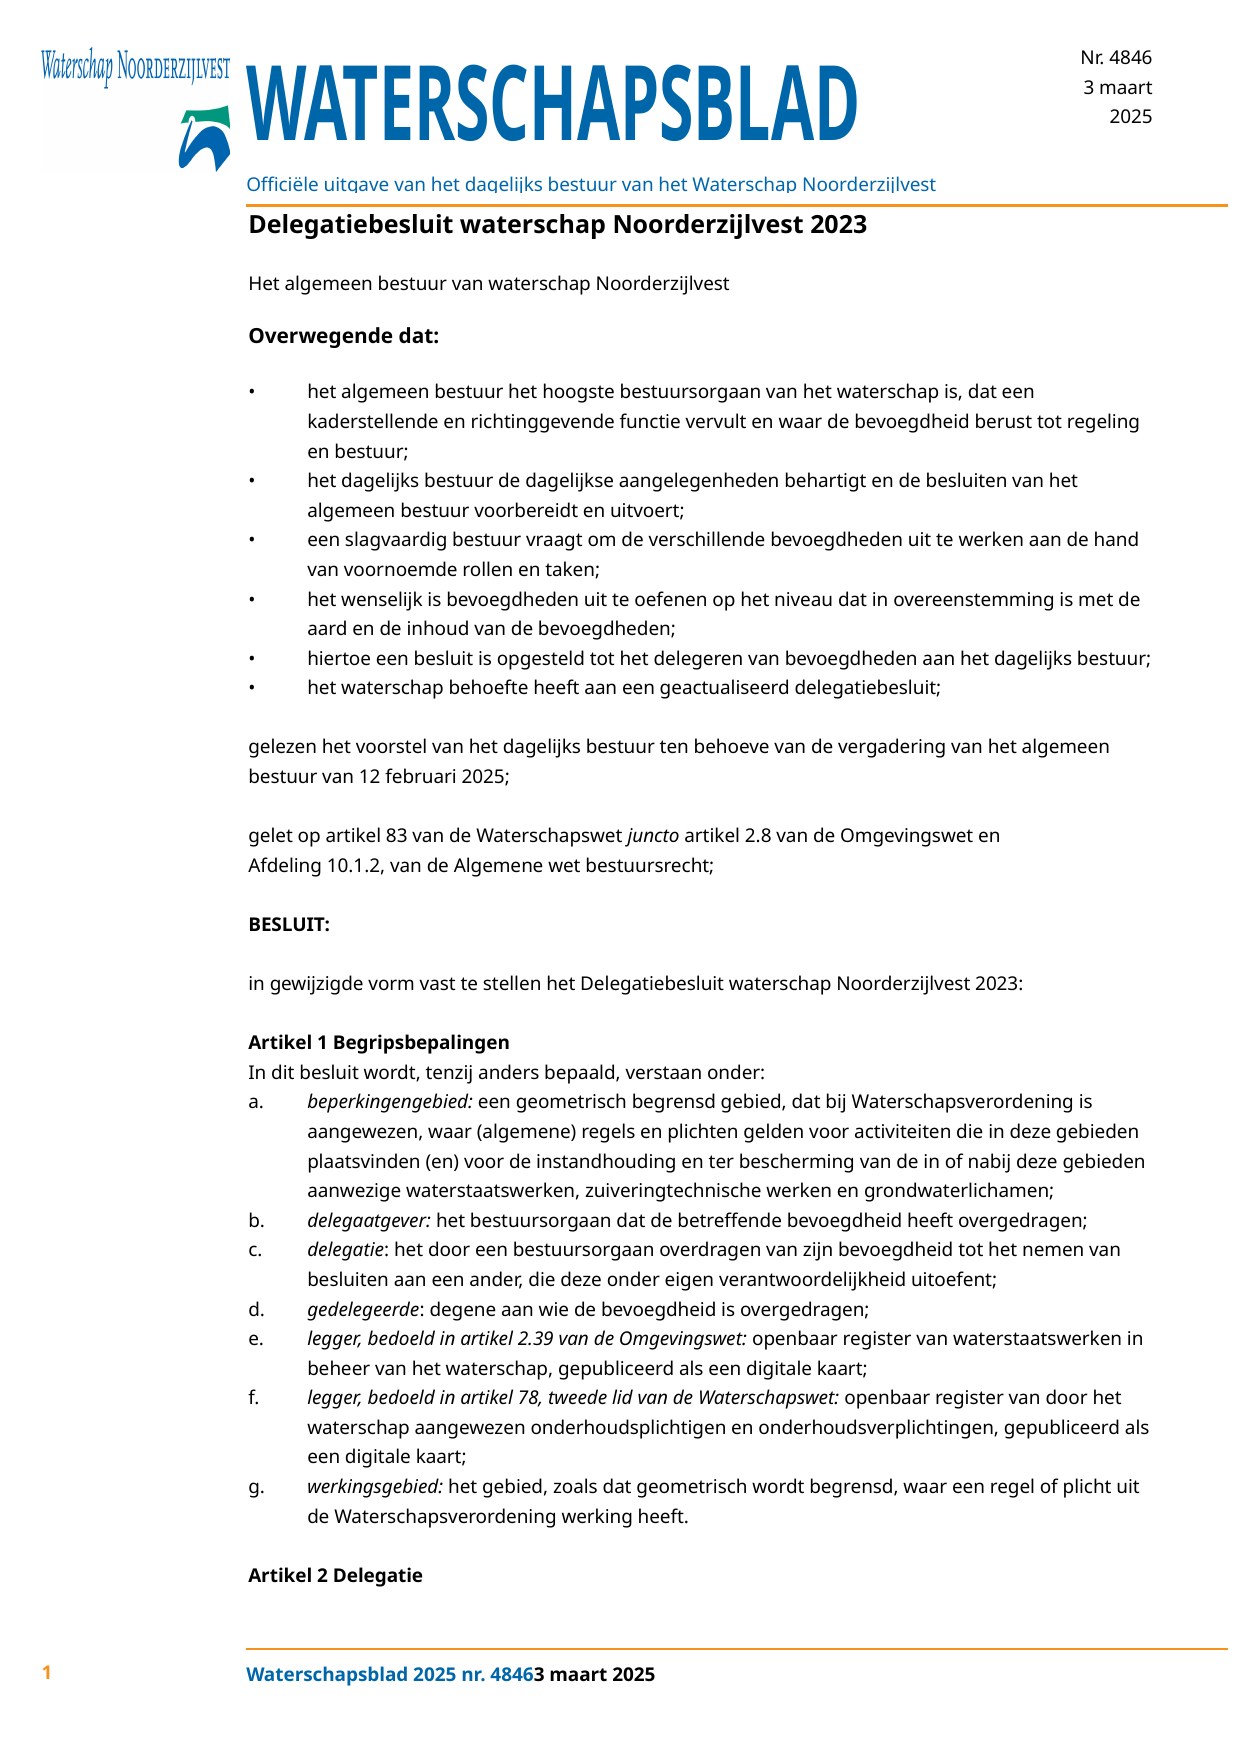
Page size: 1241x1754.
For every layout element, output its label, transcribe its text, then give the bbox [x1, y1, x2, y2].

text in gewijzigde vorm vast te stellen het Delegatiebesluit waterschap Noorderzijlvest 2023: [248, 970, 1152, 996]
text Afdeling 10.1.2, van de Algemene wet bestuursrecht; [248, 852, 1152, 878]
text Het algemeen bestuur van waterschap Noorderzijlvest [248, 270, 1152, 296]
list het algemeen bestuur het hoogste bestuursorgaan van het waterschap is, dat een kaderstellende en richtinggevende functie vervult en waar de bevoegdheid berust tot regeling en bestuur; [248, 379, 1152, 464]
list het dagelijks bestuur de dagelijkse aangelegenheden behartigt en de besluiten van het algemeen bestuur voorbereidt en uitvoert; [248, 467, 1152, 523]
text Artikel 2 Delegatie [248, 1562, 1152, 1588]
text Artikel 1 Begripsbepalingen [248, 1029, 1152, 1055]
list het waterschap behoefte heeft aan een geactualiseerd delegatiebesluit; [248, 674, 1152, 700]
list gedelegeerde: degene aan wie de bevoegdheid is overgedragen; [248, 1296, 1152, 1322]
picture [41, 47, 231, 172]
list beperkingengebied: een geometrisch begrensd gebied, dat bij Waterschapsverordening is aangewezen, waar (algemene) regels en plichten gelden voor activiteiten die in deze gebieden plaatsvinden (en) voor de instandhouding en ter bescherming van de in of nabij deze gebieden aanwezige waterstaatswerken, zuiveringtechnische werken en grondwaterlichamen; [248, 1089, 1152, 1203]
list een slagvaardig bestuur vraagt om de verschillende bevoegdheden uit te werken aan de hand van voornoemde rollen en taken; [248, 527, 1152, 582]
text BESLUIT: [248, 911, 1152, 937]
text gelet op artikel 83 van de Waterschapswet juncto artikel 2.8 van de Omgevingswet en [248, 822, 1152, 848]
list legger, bedoeld in artikel 2.39 van de Omgevingswet: openbaar register van waterstaatswerken in beheer van het waterschap, gepubliceerd als een digitale kaart; [248, 1325, 1152, 1381]
text Overwegende dat: [248, 321, 1152, 349]
list delegaatgever: het bestuursorgaan dat de betreffende bevoegdheid heeft overgedragen; [248, 1207, 1152, 1233]
list hiertoe een besluit is opgesteld tot het delegeren van bevoegdheden aan het dagelijks bestuur; [248, 645, 1152, 671]
text Delegatiebesluit waterschap Noorderzijlvest 2023 [248, 207, 1152, 241]
text gelezen het voorstel van het dagelijks bestuur ten behoeve van de vergadering van het algemeen bestuur van 12 februari 2025; [248, 734, 1152, 789]
list legger, bedoeld in artikel 78, tweede lid van de Waterschapswet: openbaar register van door het waterschap aangewezen onderhoudsplichtigen en onderhoudsverplichtingen, gepubliceerd als een digitale kaart; [248, 1384, 1152, 1469]
list werkingsgebied: het gebied, zoals dat geometrisch wordt begrensd, waar een regel of plicht uit de Waterschapsverordening werking heeft. [248, 1473, 1152, 1529]
list delegatie: het door een bestuursorgaan overdragen van zijn bevoegdheid tot het nemen van besluiten aan een ander, die deze onder eigen verantwoordelijkheid uitoefent; [248, 1237, 1152, 1292]
text In dit besluit wordt, tenzij anders bepaald, verstaan onder: [248, 1059, 1152, 1085]
list het wenselijk is bevoegdheden uit te oefenen op het niveau dat in overeenstemming is met de aard en de inhoud van de bevoegdheden; [248, 586, 1152, 641]
